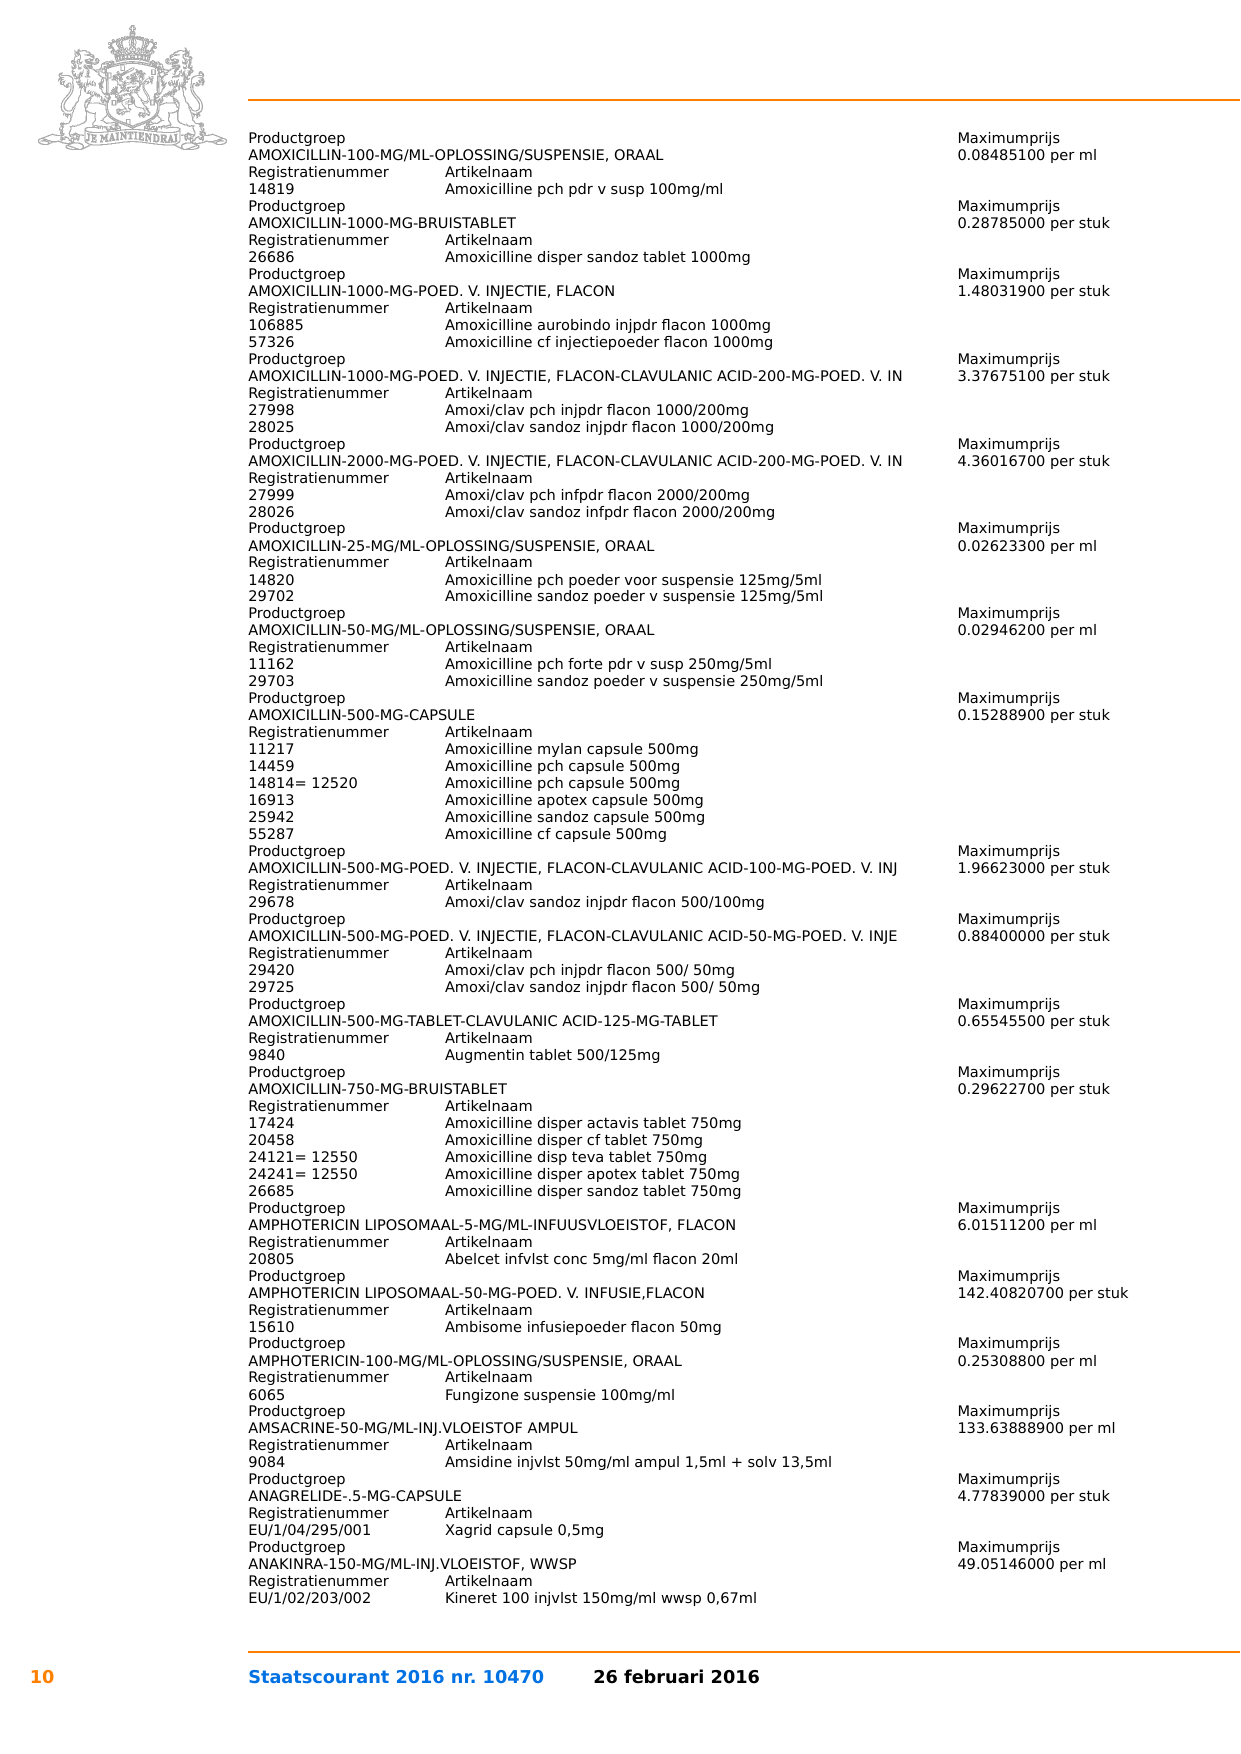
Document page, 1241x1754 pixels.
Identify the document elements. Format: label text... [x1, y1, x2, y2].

table_cell [951, 758, 1163, 775]
table_cell AMOXICILLIN-500-MG-CAPSULE [248, 707, 951, 724]
table_cell Productgroep [248, 996, 439, 1013]
table_cell [439, 351, 951, 368]
table_cell Maximumprijs [951, 130, 1163, 147]
table_cell [439, 605, 951, 622]
table_cell [951, 826, 1163, 843]
table_cell 6.01511200 per ml [951, 1217, 1163, 1233]
table_cell [439, 843, 951, 860]
table_cell Productgroep [248, 690, 439, 707]
table_cell 16913 [248, 792, 439, 809]
table_cell 27999 [248, 486, 439, 503]
table_cell 0.15288900 per stuk [951, 707, 1163, 724]
table_cell Maximumprijs [951, 1471, 1163, 1488]
table_cell Amoxicilline disper sandoz tablet 750mg [439, 1183, 951, 1199]
table_cell [951, 639, 1163, 656]
table_cell AMPHOTERICIN LIPOSOMAAL-50-MG-POED. V. INFUSIE,FLACON [248, 1285, 951, 1301]
table_cell [951, 1047, 1163, 1064]
table_cell [951, 945, 1163, 962]
table_cell Amoxicilline disper actavis tablet 750mg [439, 1115, 951, 1132]
table_cell [951, 1030, 1163, 1047]
table_cell [951, 181, 1163, 198]
table_cell [439, 1064, 951, 1081]
table_cell Amoxi/clav sandoz infpdr flacon 2000/200mg [439, 504, 951, 520]
table_cell 49.05146000 per ml [951, 1556, 1163, 1573]
table_cell Registratienummer [248, 877, 439, 894]
table_cell 9840 [248, 1047, 439, 1064]
table_cell Amoxicilline disper sandoz tablet 1000mg [439, 249, 951, 266]
table_cell [951, 656, 1163, 673]
table_cell Artikelnaam [439, 1030, 951, 1047]
table_cell [951, 249, 1163, 266]
table_cell 142.40820700 per stuk [951, 1285, 1163, 1301]
table_cell Amoxicilline mylan capsule 500mg [439, 741, 951, 758]
table_cell EU/1/02/203/002 [248, 1590, 439, 1607]
table_cell Registratienummer [248, 164, 439, 181]
table_cell Maximumprijs [951, 1200, 1163, 1217]
table_cell [951, 894, 1163, 911]
table_cell Maximumprijs [951, 843, 1163, 860]
table_cell Productgroep [248, 1335, 439, 1352]
table_cell Xagrid capsule 0,5mg [439, 1522, 951, 1539]
table_cell 0.28785000 per stuk [951, 215, 1163, 232]
table_cell 6065 [248, 1386, 439, 1403]
table_cell 0.88400000 per stuk [951, 928, 1163, 945]
table_cell Abelcet infvlst conc 5mg/ml flacon 20ml [439, 1251, 951, 1267]
table_cell Productgroep [248, 1539, 439, 1556]
table_cell 20805 [248, 1251, 439, 1267]
table_cell Maximumprijs [951, 605, 1163, 622]
table_cell Artikelnaam [439, 1301, 951, 1318]
table_cell 0.02623300 per ml [951, 538, 1163, 554]
table_cell Maximumprijs [951, 520, 1163, 537]
table_cell [439, 690, 951, 707]
table_cell AMOXICILLIN-25-MG/ML-OPLOSSING/SUSPENSIE, ORAAL [248, 538, 951, 554]
table_cell Artikelnaam [439, 554, 951, 571]
table_cell 0.02946200 per ml [951, 622, 1163, 639]
table_cell [951, 1573, 1163, 1590]
table_cell Amsidine injvlst 50mg/ml ampul 1,5ml + solv 13,5ml [439, 1454, 951, 1471]
table_cell 27998 [248, 402, 439, 418]
table_cell 0.25308800 per ml [951, 1353, 1163, 1369]
table_cell Artikelnaam [439, 1505, 951, 1522]
table_cell [439, 130, 951, 147]
table_cell ANAGRELIDE-.5-MG-CAPSULE [248, 1488, 951, 1505]
table_cell 26686 [248, 249, 439, 266]
table_cell [951, 792, 1163, 809]
table_cell [951, 334, 1163, 351]
table_cell Registratienummer [248, 639, 439, 656]
table_cell [951, 1183, 1163, 1199]
table_cell 4.36016700 per stuk [951, 453, 1163, 469]
table_cell Maximumprijs [951, 436, 1163, 452]
table_cell Amoxicilline disper cf tablet 750mg [439, 1132, 951, 1149]
table_cell 24241= 12550 [248, 1166, 439, 1183]
table_cell Artikelnaam [439, 1437, 951, 1454]
table_cell Amoxicilline pch forte pdr v susp 250mg/5ml [439, 656, 951, 673]
table_cell [951, 1590, 1163, 1607]
table_cell [951, 1132, 1163, 1149]
table_cell Maximumprijs [951, 198, 1163, 215]
table_cell Registratienummer [248, 1505, 439, 1522]
table_cell [439, 266, 951, 283]
table_cell [439, 198, 951, 215]
table_cell [951, 486, 1163, 503]
table_cell [439, 1268, 951, 1284]
table_cell 133.63888900 per ml [951, 1420, 1163, 1437]
table_cell Registratienummer [248, 724, 439, 741]
table_cell [951, 232, 1163, 249]
picture [38, 25, 227, 150]
table_cell 106885 [248, 317, 439, 334]
table_cell [439, 1471, 951, 1488]
table_cell Productgroep [248, 351, 439, 368]
table_cell Amoxicilline sandoz capsule 500mg [439, 809, 951, 826]
table_cell 14819 [248, 181, 439, 198]
table_cell Maximumprijs [951, 911, 1163, 928]
table_cell Artikelnaam [439, 877, 951, 894]
table_cell [951, 1149, 1163, 1166]
table_cell Amoxicilline pch capsule 500mg [439, 758, 951, 775]
table_cell Artikelnaam [439, 1234, 951, 1251]
table_cell Amoxi/clav pch infpdr flacon 2000/200mg [439, 486, 951, 503]
table_cell Amoxicilline aurobindo injpdr flacon 1000mg [439, 317, 951, 334]
table_cell 14820 [248, 571, 439, 588]
table_cell [951, 1251, 1163, 1267]
table_cell Maximumprijs [951, 1403, 1163, 1420]
table_cell 28025 [248, 419, 439, 436]
table_cell [951, 1301, 1163, 1318]
table_cell 0.29622700 per stuk [951, 1081, 1163, 1098]
table_cell [951, 385, 1163, 402]
table_cell 55287 [248, 826, 439, 843]
table_cell AMOXICILLIN-1000-MG-POED. V. INJECTIE, FLACON [248, 283, 951, 300]
table_cell 15610 [248, 1319, 439, 1335]
table_cell Amoxicilline cf injectiepoeder flacon 1000mg [439, 334, 951, 351]
table_cell Maximumprijs [951, 1335, 1163, 1352]
table_cell 26685 [248, 1183, 439, 1199]
table_cell [951, 962, 1163, 979]
table_cell Productgroep [248, 1064, 439, 1081]
table_cell Registratienummer [248, 1234, 439, 1251]
table_cell EU/1/04/295/001 [248, 1522, 439, 1539]
table_cell [951, 554, 1163, 571]
table_cell 11217 [248, 741, 439, 758]
table_cell Registratienummer [248, 1030, 439, 1047]
table_cell Augmentin tablet 500/125mg [439, 1047, 951, 1064]
table_cell AMSACRINE-50-MG/ML-INJ.VLOEISTOF AMPUL [248, 1420, 951, 1437]
table_cell Productgroep [248, 1200, 439, 1217]
table_cell 24121= 12550 [248, 1149, 439, 1166]
table_cell Registratienummer [248, 470, 439, 486]
table_cell [951, 1098, 1163, 1115]
table_cell [439, 520, 951, 537]
table_cell [439, 1335, 951, 1352]
table_cell Registratienummer [248, 1301, 439, 1318]
table_cell 0.08485100 per ml [951, 147, 1163, 164]
table_cell Artikelnaam [439, 300, 951, 317]
table_cell AMOXICILLIN-50-MG/ML-OPLOSSING/SUSPENSIE, ORAAL [248, 622, 951, 639]
table_cell Amoxi/clav pch injpdr flacon 500/ 50mg [439, 962, 951, 979]
table_cell Registratienummer [248, 385, 439, 402]
table_cell [951, 741, 1163, 758]
table_cell [951, 1369, 1163, 1386]
table_cell 1.96623000 per stuk [951, 860, 1163, 877]
table_cell Artikelnaam [439, 232, 951, 249]
table_cell [951, 317, 1163, 334]
table_cell 20458 [248, 1132, 439, 1149]
table_cell [951, 1522, 1163, 1539]
table_cell 11162 [248, 656, 439, 673]
table_cell Productgroep [248, 436, 439, 452]
table_cell Registratienummer [248, 1098, 439, 1115]
table_cell AMPHOTERICIN-100-MG/ML-OPLOSSING/SUSPENSIE, ORAAL [248, 1353, 951, 1369]
table_cell Maximumprijs [951, 1539, 1163, 1556]
table_cell Registratienummer [248, 1573, 439, 1590]
table_cell Productgroep [248, 1268, 439, 1284]
table_cell Amoxicilline pch pdr v susp 100mg/ml [439, 181, 951, 198]
table_cell [951, 1115, 1163, 1132]
table_cell 29725 [248, 979, 439, 996]
table_cell Amoxicilline sandoz poeder v suspensie 125mg/5ml [439, 588, 951, 605]
table_cell [951, 809, 1163, 826]
table_cell AMOXICILLIN-2000-MG-POED. V. INJECTIE, FLACON-CLAVULANIC ACID-200-MG-POED. V. IN [248, 453, 951, 469]
table_cell 25942 [248, 809, 439, 826]
table_cell 57326 [248, 334, 439, 351]
table_cell Registratienummer [248, 300, 439, 317]
table_cell [439, 1539, 951, 1556]
table_cell 3.37675100 per stuk [951, 368, 1163, 384]
table_cell [951, 673, 1163, 690]
table_cell AMOXICILLIN-500-MG-TABLET-CLAVULANIC ACID-125-MG-TABLET [248, 1013, 951, 1030]
table_cell 29702 [248, 588, 439, 605]
table_cell 14459 [248, 758, 439, 775]
table_cell [439, 996, 951, 1013]
table_cell Productgroep [248, 266, 439, 283]
table_cell [951, 504, 1163, 520]
table_cell Amoxicilline pch capsule 500mg [439, 775, 951, 792]
table_cell Productgroep [248, 198, 439, 215]
table_cell AMOXICILLIN-750-MG-BRUISTABLET [248, 1081, 951, 1098]
table_cell Artikelnaam [439, 385, 951, 402]
table_cell 1.48031900 per stuk [951, 283, 1163, 300]
table_cell Productgroep [248, 520, 439, 537]
table_cell Maximumprijs [951, 351, 1163, 368]
table_cell 9084 [248, 1454, 439, 1471]
table_cell AMPHOTERICIN LIPOSOMAAL-5-MG/ML-INFUUSVLOEISTOF, FLACON [248, 1217, 951, 1233]
table_cell [951, 1454, 1163, 1471]
table_cell Maximumprijs [951, 996, 1163, 1013]
table_cell [951, 1319, 1163, 1335]
table_cell Maximumprijs [951, 266, 1163, 283]
table_cell [951, 724, 1163, 741]
table_cell Productgroep [248, 130, 439, 147]
table_cell Productgroep [248, 911, 439, 928]
table_cell Ambisome infusiepoeder flacon 50mg [439, 1319, 951, 1335]
table_cell Productgroep [248, 1471, 439, 1488]
table_cell Amoxi/clav pch injpdr flacon 1000/200mg [439, 402, 951, 418]
table_cell Productgroep [248, 1403, 439, 1420]
table_cell AMOXICILLIN-1000-MG-POED. V. INJECTIE, FLACON-CLAVULANIC ACID-200-MG-POED. V. IN [248, 368, 951, 384]
table_cell [951, 1166, 1163, 1183]
table_cell [951, 1234, 1163, 1251]
table_cell 29703 [248, 673, 439, 690]
table_cell [439, 436, 951, 452]
table_cell [951, 1386, 1163, 1403]
table_cell Amoxi/clav sandoz injpdr flacon 500/ 50mg [439, 979, 951, 996]
table_cell Amoxicilline cf capsule 500mg [439, 826, 951, 843]
table_cell AMOXICILLIN-1000-MG-BRUISTABLET [248, 215, 951, 232]
table_cell [951, 775, 1163, 792]
table_cell [439, 1403, 951, 1420]
table_cell [951, 979, 1163, 996]
table_cell [951, 470, 1163, 486]
table_cell [439, 1200, 951, 1217]
table_cell Artikelnaam [439, 1573, 951, 1590]
table_cell 0.65545500 per stuk [951, 1013, 1163, 1030]
table_cell 17424 [248, 1115, 439, 1132]
table_cell Registratienummer [248, 1369, 439, 1386]
table_cell AMOXICILLIN-100-MG/ML-OPLOSSING/SUSPENSIE, ORAAL [248, 147, 951, 164]
table_cell [951, 588, 1163, 605]
table_cell Maximumprijs [951, 1268, 1163, 1284]
table_cell Registratienummer [248, 554, 439, 571]
table_cell Registratienummer [248, 945, 439, 962]
table_cell Productgroep [248, 605, 439, 622]
table_cell Artikelnaam [439, 470, 951, 486]
table_cell Artikelnaam [439, 164, 951, 181]
table_cell [951, 300, 1163, 317]
table_cell Maximumprijs [951, 690, 1163, 707]
table_cell Amoxicilline sandoz poeder v suspensie 250mg/5ml [439, 673, 951, 690]
table_cell 29420 [248, 962, 439, 979]
table_cell Amoxi/clav sandoz injpdr flacon 500/100mg [439, 894, 951, 911]
table_cell Maximumprijs [951, 1064, 1163, 1081]
table_cell [951, 402, 1163, 418]
table_cell Amoxi/clav sandoz injpdr flacon 1000/200mg [439, 419, 951, 436]
table_cell 4.77839000 per stuk [951, 1488, 1163, 1505]
table_cell Artikelnaam [439, 1098, 951, 1115]
table_cell Kineret 100 injvlst 150mg/ml wwsp 0,67ml [439, 1590, 951, 1607]
table_cell 14814= 12520 [248, 775, 439, 792]
table_cell ANAKINRA-150-MG/ML-INJ.VLOEISTOF, WWSP [248, 1556, 951, 1573]
table_cell 28026 [248, 504, 439, 520]
table_cell Artikelnaam [439, 1369, 951, 1386]
table_cell [951, 164, 1163, 181]
table_cell Amoxicilline apotex capsule 500mg [439, 792, 951, 809]
table_cell [951, 419, 1163, 436]
table_cell Fungizone suspensie 100mg/ml [439, 1386, 951, 1403]
table_cell 29678 [248, 894, 439, 911]
table_cell Registratienummer [248, 232, 439, 249]
table_cell [439, 911, 951, 928]
table_cell Amoxicilline disp teva tablet 750mg [439, 1149, 951, 1166]
table_cell Amoxicilline pch poeder voor suspensie 125mg/5ml [439, 571, 951, 588]
table_cell [951, 1437, 1163, 1454]
table_cell Artikelnaam [439, 724, 951, 741]
table_cell Registratienummer [248, 1437, 439, 1454]
table_cell AMOXICILLIN-500-MG-POED. V. INJECTIE, FLACON-CLAVULANIC ACID-100-MG-POED. V. INJ [248, 860, 951, 877]
table_cell [951, 571, 1163, 588]
table_cell [951, 1505, 1163, 1522]
table_cell Productgroep [248, 843, 439, 860]
table_cell Artikelnaam [439, 945, 951, 962]
table_cell [951, 877, 1163, 894]
table_cell AMOXICILLIN-500-MG-POED. V. INJECTIE, FLACON-CLAVULANIC ACID-50-MG-POED. V. INJE [248, 928, 951, 945]
table_cell Amoxicilline disper apotex tablet 750mg [439, 1166, 951, 1183]
table_cell Artikelnaam [439, 639, 951, 656]
